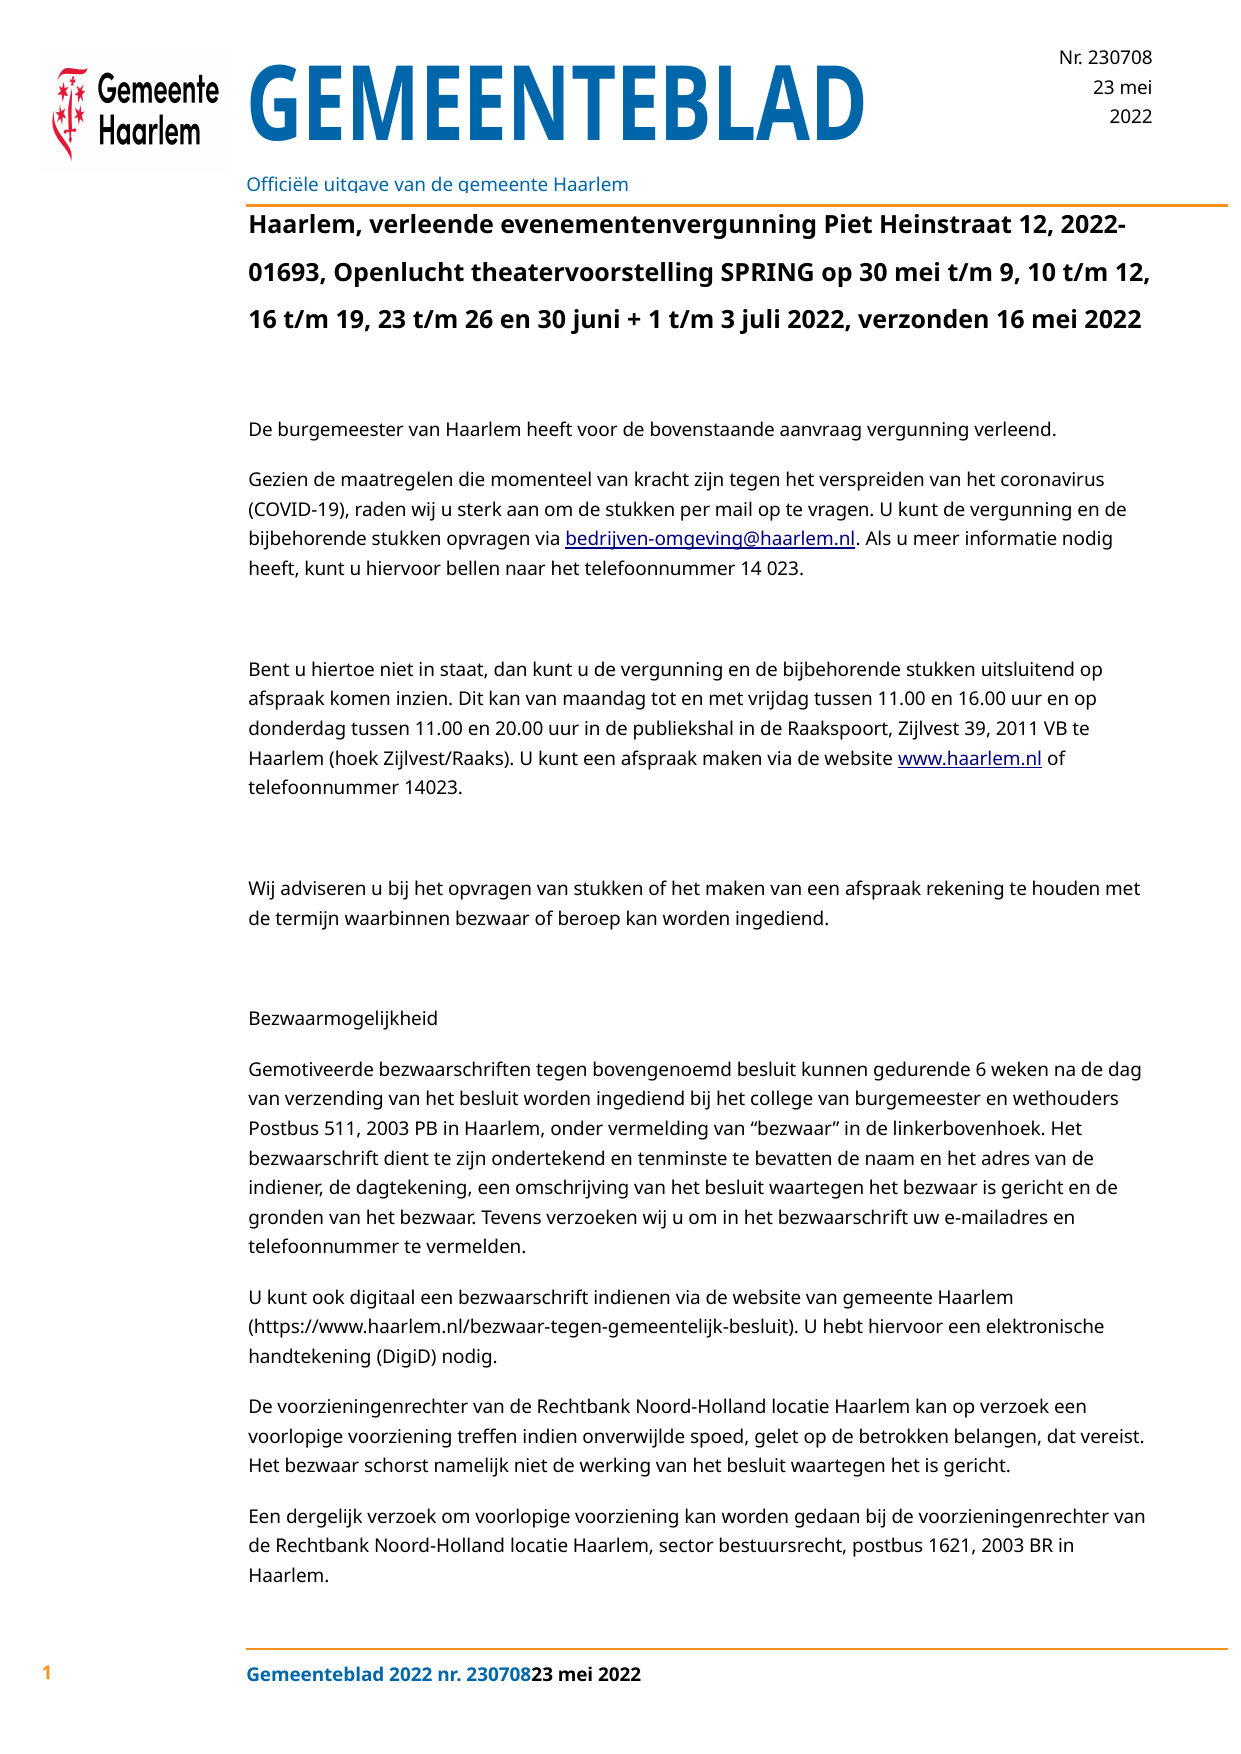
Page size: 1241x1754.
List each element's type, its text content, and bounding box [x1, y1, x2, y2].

text Gemotiveerde bezwaarschriften tegen bovengenoemd besluit kunnen gedurende 6 weken na de dag van verzending van het besluit worden ingediend bij het college van burgemeester en wethouders Postbus 511, 2003 PB in Haarlem, onder vermelding van “bezwaar” in de linkerbovenhoek. Het bezwaarschrift dient te zijn ondertekend en tenminste te bevatten de naam en het adres van de indiener, de dagtekening, een omschrijving van het besluit waartegen het bezwaar is gericht en de gronden van het bezwaar. Tevens verzoeken wij u om in het bezwaarschrift uw e-mailadres en telefoonnummer te vermelden. [248, 1056, 1152, 1259]
text Bent u hiertoe niet in staat, dan kunt u de vergunning en de bijbehorende stukken uitsluitend op afspraak komen inzien. Dit kan van maandag tot en met vrijdag tussen 11.00 en 16.00 uur en op donderdag tussen 11.00 en 20.00 uur in de publiekshal in de Raakspoort, Zijlvest 39, 2011 VB te Haarlem (hoek Zijlvest/Raaks). U kunt een afspraak maken via de website www.haarlem.nl of telefoonnummer 14023. [248, 656, 1152, 800]
text De voorzieningenrechter van de Rechtbank Noord-Holland locatie Haarlem kan op verzoek een voorlopige voorziening treffen indien onverwijlde spoed, gelet op de betrokken belangen, dat vereist. Het bezwaar schorst namelijk niet de werking van het besluit waartegen het is gericht. [248, 1393, 1152, 1478]
text Een dergelijk verzoek om voorlopige voorziening kan worden gedaan bij de voorzieningenrechter van de Rechtbank Noord-Holland locatie Haarlem, sector bestuursrecht, postbus 1621, 2003 BR in Haarlem. [248, 1503, 1152, 1588]
text De burgemeester van Haarlem heeft voor de bovenstaande aanvraag vergunning verleend. [248, 416, 1152, 442]
picture [41, 47, 231, 172]
text Bezwaarmogelijkheid [248, 1006, 1152, 1031]
text Haarlem, verleende evenementenvergunning Piet Heinstraat 12, 2022-01693, Openlucht theatervoorstelling SPRING op 30 mei t/m 9, 10 t/m 12, 16 t/m 19, 23 t/m 26 en 30 juni + 1 t/m 3 juli 2022, verzonden 16 mei 2022 [248, 207, 1152, 336]
text Wij adviseren u bij het opvragen van stukken of het maken van een afspraak rekening te houden met de termijn waarbinnen bezwaar of beroep kan worden ingediend. [248, 875, 1152, 930]
text Gezien de maatregelen die momenteel van kracht zijn tegen het verspreiden van het coronavirus (COVID-19), raden wij u sterk aan om de stukken per mail op te vragen. U kunt de vergunning en de bijbehorende stukken opvragen via bedrijven-omgeving@haarlem.nl. Als u meer informatie nodig heeft, kunt u hiervoor bellen naar het telefoonnummer 14 023. [248, 466, 1152, 581]
text U kunt ook digitaal een bezwaarschrift indienen via de website van gemeente Haarlem (https://www.haarlem.nl/bezwaar-tegen-gemeentelijk-besluit). U hebt hiervoor een elektronische handtekening (DigiD) nodig. [248, 1284, 1152, 1369]
